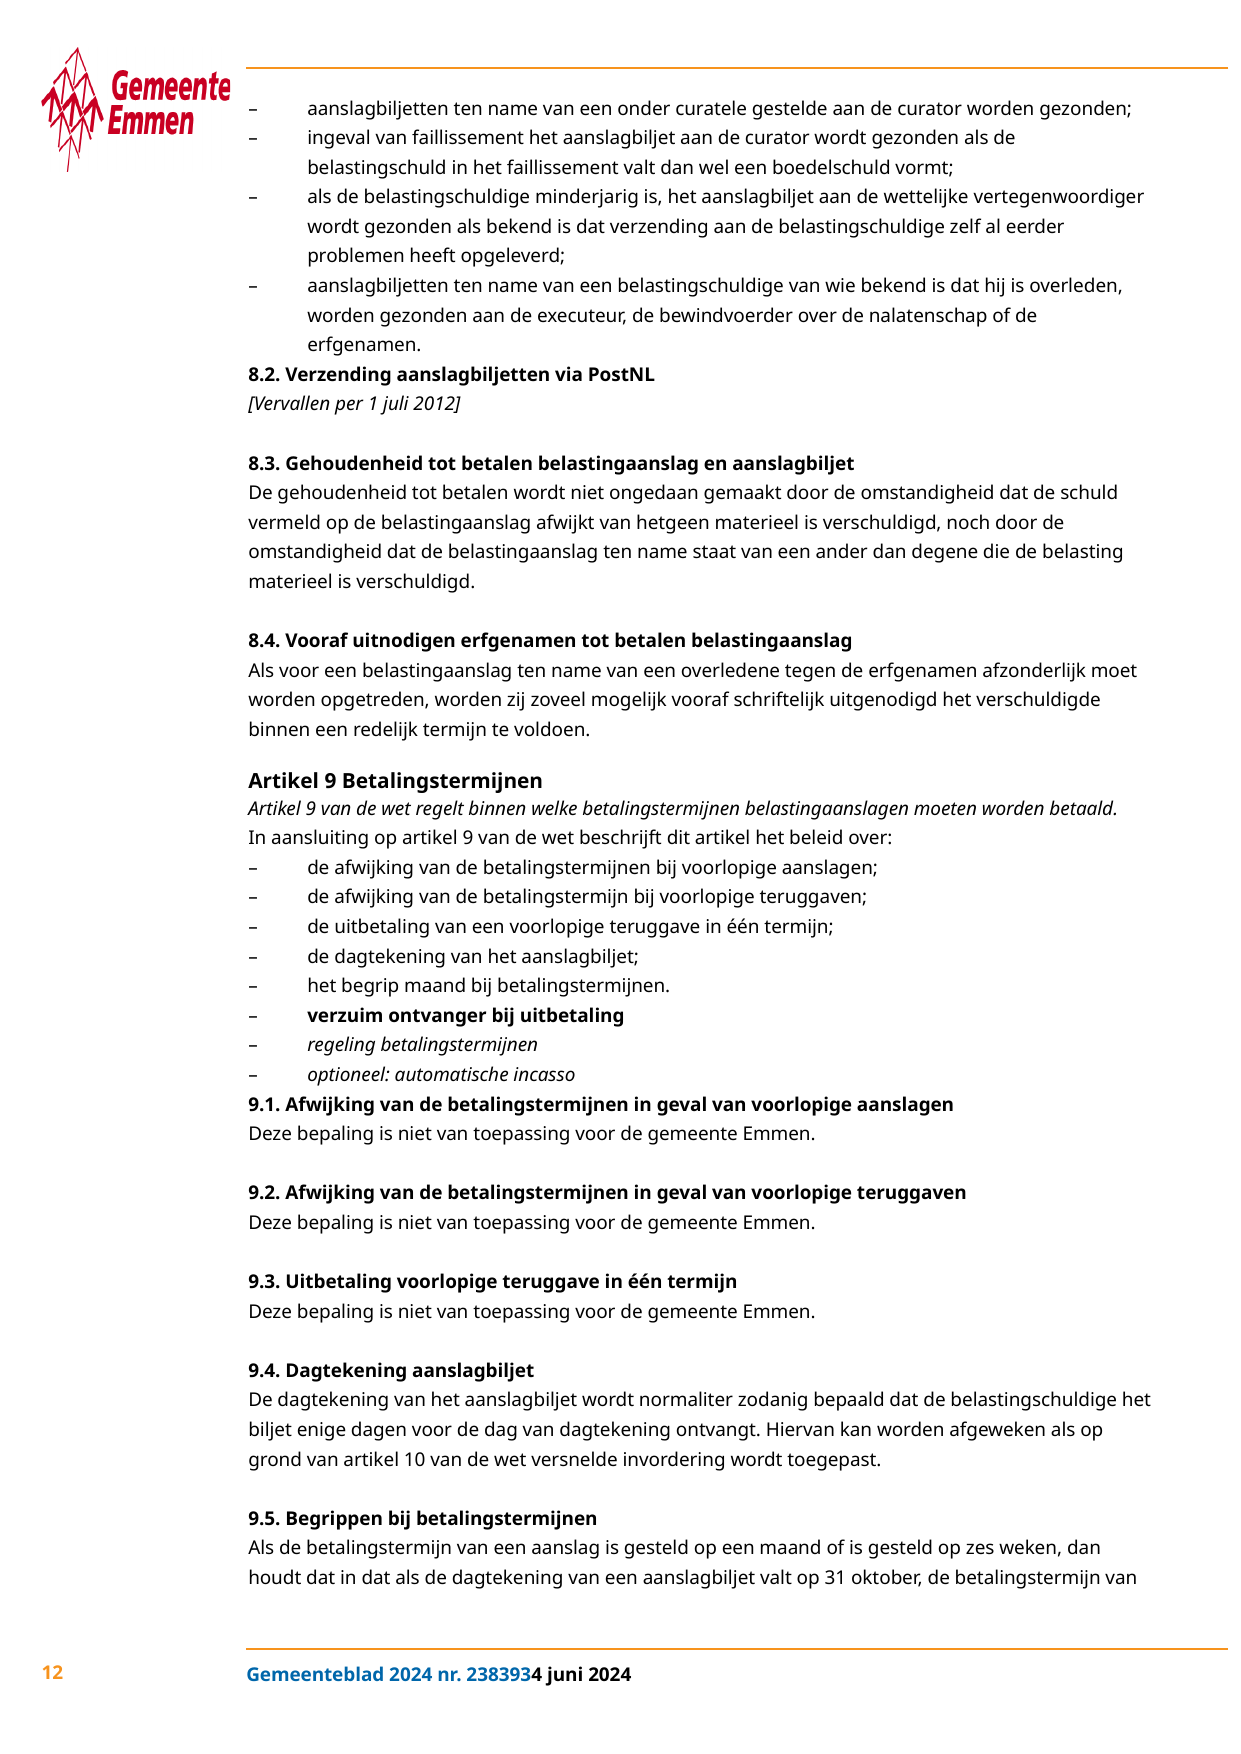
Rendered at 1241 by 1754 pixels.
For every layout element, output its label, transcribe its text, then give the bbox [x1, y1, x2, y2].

picture [41, 47, 231, 172]
list de dagtekening van het aanslagbiljet; [248, 943, 1152, 968]
list het begrip maand bij betalingstermijnen. [248, 972, 1152, 998]
text Artikel 9 Betalingstermijnen [248, 766, 1152, 795]
list aanslagbiljetten ten name van een belastingschuldige van wie bekend is dat hij is overleden, worden gezonden aan de executeur, de bewindvoerder over de nalatenschap of de erfgenamen. [248, 272, 1152, 357]
text 9.1. Afwijking van de betalingstermijnen in geval van voorlopige aanslagen [248, 1091, 1152, 1116]
list optioneel: automatische incasso [248, 1061, 1152, 1087]
text Deze bepaling is niet van toepassing voor de gemeente Emmen. [248, 1209, 1152, 1235]
text Artikel 9 van de wet regelt binnen welke betalingstermijnen belastingaanslagen moeten worden betaald. [248, 795, 1152, 821]
text Deze bepaling is niet van toepassing voor de gemeente Emmen. [248, 1298, 1152, 1323]
text Als voor een belastingaanslag ten name van een overledene tegen de erfgenamen afzonderlijk moet worden opgetreden, worden zij zoveel mogelijk vooraf schriftelijk uitgenodigd het verschuldigde binnen een redelijk termijn te voldoen. [248, 657, 1152, 742]
text 9.4. Dagtekening aanslagbiljet [248, 1357, 1152, 1383]
text 8.2. Verzending aanslagbiljetten via PostNL [248, 361, 1152, 387]
text 8.4. Vooraf uitnodigen erfgenamen tot betalen belastingaanslag [248, 627, 1152, 653]
text [Vervallen per 1 juli 2012] [248, 391, 1152, 416]
list verzuim ontvanger bij uitbetaling [248, 1002, 1152, 1028]
text 9.5. Begrippen bij betalingstermijnen [248, 1505, 1152, 1531]
list ingeval van faillissement het aanslagbiljet aan de curator wordt gezonden als de belastingschuld in het faillissement valt dan wel een boedelschuld vormt; [248, 124, 1152, 180]
list de afwijking van de betalingstermijnen bij voorlopige aanslagen; [248, 854, 1152, 880]
list de uitbetaling van een voorlopige teruggave in één termijn; [248, 913, 1152, 939]
list als de belastingschuldige minderjarig is, het aanslagbiljet aan de wettelijke vertegenwoordiger wordt gezonden als bekend is dat verzending aan de belastingschuldige zelf al eerder problemen heeft opgeleverd; [248, 183, 1152, 268]
text 8.3. Gehoudenheid tot betalen belastingaanslag en aanslagbiljet [248, 450, 1152, 476]
text De gehoudenheid tot betalen wordt niet ongedaan gemaakt door de omstandigheid dat de schuld vermeld op de belastingaanslag afwijkt van hetgeen materieel is verschuldigd, noch door de omstandigheid dat de belastingaanslag ten name staat van een ander dan degene die de belasting materieel is verschuldigd. [248, 479, 1152, 594]
list aanslagbiljetten ten name van een onder curatele gestelde aan de curator worden gezonden; [248, 95, 1152, 121]
list de afwijking van de betalingstermijn bij voorlopige teruggaven; [248, 884, 1152, 909]
text 9.3. Uitbetaling voorlopige teruggave in één termijn [248, 1268, 1152, 1294]
text De dagtekening van het aanslagbiljet wordt normaliter zodanig bepaald dat de belastingschuldige het biljet enige dagen voor de dag van dagtekening ontvangt. Hiervan kan worden afgeweken als op grond van artikel 10 van de wet versnelde invordering wordt toegepast. [248, 1387, 1152, 1471]
text Deze bepaling is niet van toepassing voor de gemeente Emmen. [248, 1120, 1152, 1146]
text 9.2. Afwijking van de betalingstermijnen in geval van voorlopige teruggaven [248, 1179, 1152, 1205]
list regeling betalingstermijnen [248, 1032, 1152, 1057]
text Als de betalingstermijn van een aanslag is gesteld op een maand of is gesteld op zes weken, dan houdt dat in dat als de dagtekening van een aanslagbiljet valt op 31 oktober, de betalingstermijn van [248, 1534, 1152, 1590]
text In aansluiting op artikel 9 van de wet beschrijft dit artikel het beleid over: [248, 824, 1152, 850]
